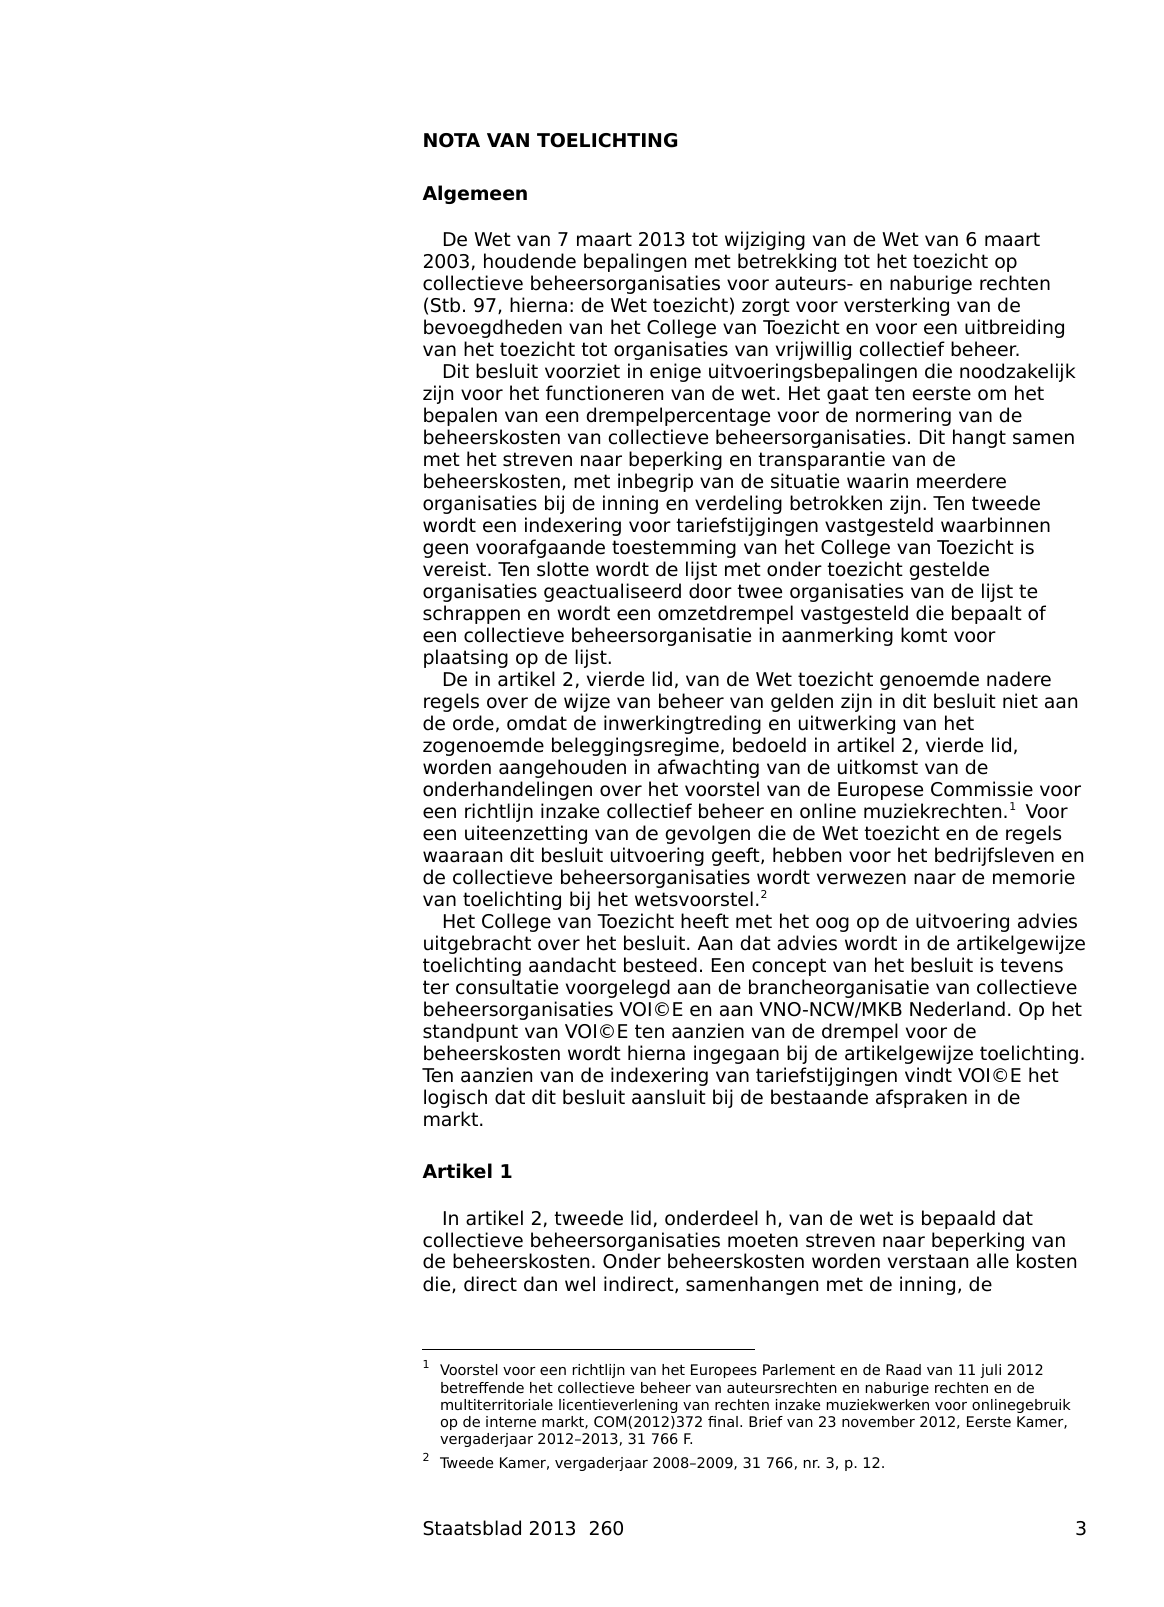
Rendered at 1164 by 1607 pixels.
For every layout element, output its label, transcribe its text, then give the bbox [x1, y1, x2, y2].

subtitle Artikel 1 [422, 1161, 1087, 1182]
subtitle Algemeen [422, 182, 1087, 204]
subtitle NOTA VAN TOELICHTING [422, 130, 1087, 152]
text De Wet van 7 maart 2013 tot wijziging van de Wet van 6 maart 2003, houdende bepalingen met betrekking tot het toezicht op collectieve beheersorganisaties voor auteurs- en naburige rechten (Stb. 97, hierna: de Wet toezicht) zorgt voor versterking van de bevoegdheden van het College van Toezicht en voor een uitbreiding van het toezicht tot organisaties van vrijwillig collectief beheer. [422, 229, 1087, 361]
text Voorstel voor een richtlijn van het Europees Parlement en de Raad van 11 juli 2012 betreffende het collectieve beheer van auteursrechten en naburige rechten en de multiterritoriale licentieverlening van rechten inzake muziekwerken voor onlinegebruik op de interne markt, COM(2012)372 final. Brief van 23 november 2012, Eerste Kamer, vergaderjaar 2012–2013, 31 766 F. [422, 1358, 1087, 1448]
text In artikel 2, tweede lid, onderdeel h, van de wet is bepaald dat collectieve beheersorganisaties moeten streven naar beperking van de beheerskosten. Onder beheerskosten worden verstaan alle kosten die, direct dan wel indirect, samenhangen met de inning, de [422, 1207, 1087, 1295]
text Tweede Kamer, vergaderjaar 2008–2009, 31 766, nr. 3, p. 12. [422, 1451, 1087, 1473]
text De in artikel 2, vierde lid, van de Wet toezicht genoemde nadere regels over de wijze van beheer van gelden zijn in dit besluit niet aan de orde, omdat de inwerkingtreding en uitwerking van het zogenoemde beleggingsregime, bedoeld in artikel 2, vierde lid, worden aangehouden in afwachting van de uitkomst van de onderhandelingen over het voorstel van de Europese Commissie voor een richtlijn inzake collectief beheer en online muziekrechten. Voor een uiteenzetting van de gevolgen die de Wet toezicht en de regels waaraan dit besluit uitvoering geeft, hebben voor het bedrijfsleven en de collectieve beheersorganisaties wordt verwezen naar de memorie van toelichting bij het wetsvoorstel. [422, 669, 1087, 911]
text Dit besluit voorziet in enige uitvoeringsbepalingen die noodzakelijk zijn voor het functioneren van de wet. Het gaat ten eerste om het bepalen van een drempelpercentage voor de normering van de beheerskosten van collectieve beheersorganisaties. Dit hangt samen met het streven naar beperking en transparantie van de beheerskosten, met inbegrip van de situatie waarin meerdere organisaties bij de inning en verdeling betrokken zijn. Ten tweede wordt een indexering voor tariefstijgingen vastgesteld waarbinnen geen voorafgaande toestemming van het College van Toezicht is vereist. Ten slotte wordt de lijst met onder toezicht gestelde organisaties geactualiseerd door twee organisaties van de lijst te schrappen en wordt een omzetdrempel vastgesteld die bepaalt of een collectieve beheersorganisatie in aanmerking komt voor plaatsing op de lijst. [422, 361, 1087, 669]
text Het College van Toezicht heeft met het oog op de uitvoering advies uitgebracht over het besluit. Aan dat advies wordt in de artikelgewijze toelichting aandacht besteed. Een concept van het besluit is tevens ter consultatie voorgelegd aan de brancheorganisatie van collectieve beheersorganisaties VOI©E en aan VNO-NCW/MKB Nederland. Op het standpunt van VOI©E ten aanzien van de drempel voor de beheerskosten wordt hierna ingegaan bij de artikelgewijze toelichting. Ten aanzien van de indexering van tariefstijgingen vindt VOI©E het logisch dat dit besluit aansluit bij de bestaande afspraken in de markt. [422, 911, 1087, 1131]
